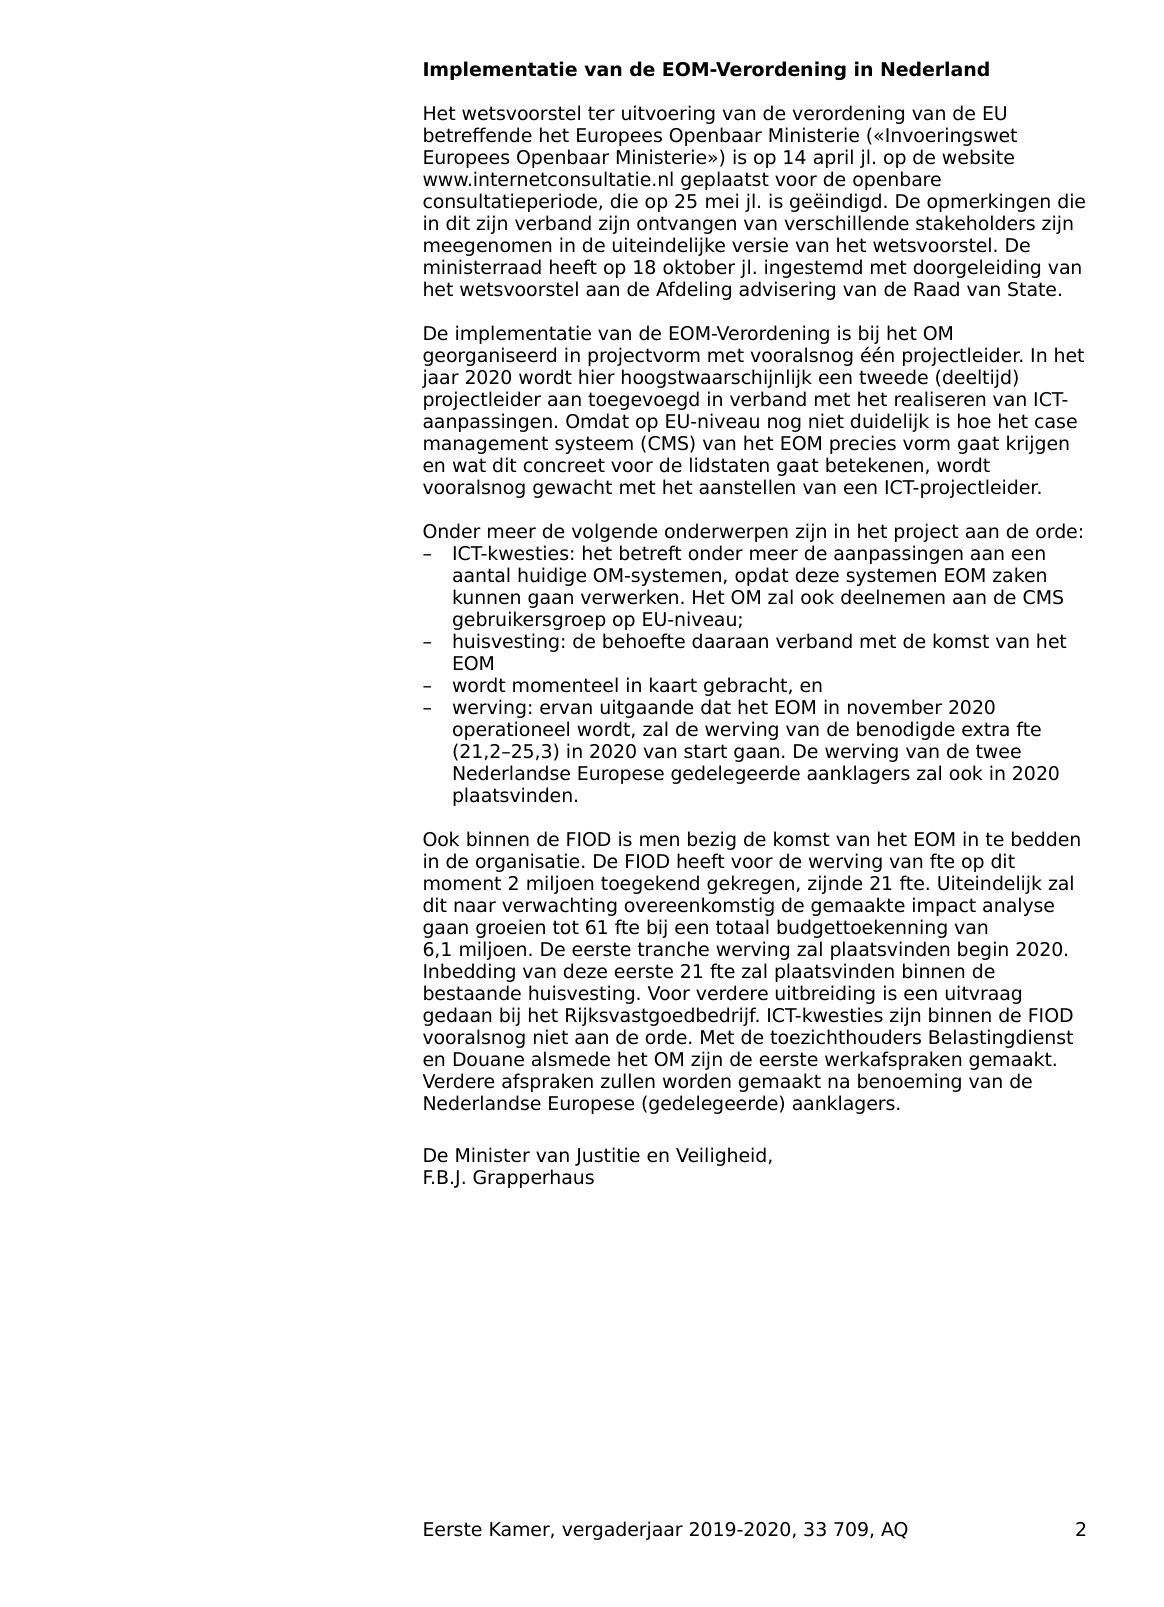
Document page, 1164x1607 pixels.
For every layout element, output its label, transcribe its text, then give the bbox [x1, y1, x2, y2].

text – werving: ervan uitgaande dat het EOM in november 2020 operationeel wordt, zal de werving van de benodigde extra fte (21,2–25,3) in 2020 van start gaan. De werving van de twee Nederlandse Europese gedelegeerde aanklagers zal ook in 2020 plaatsvinden. [422, 697, 1087, 807]
text – wordt momenteel in kaart gebracht, en [422, 675, 1087, 697]
text De Minister van Justitie en Veiligheid, F.B.J. Grapperhaus [422, 1145, 1087, 1189]
text De implementatie van de EOM-Verordening is bij het OM georganiseerd in projectvorm met vooralsnog één projectleider. In het jaar 2020 wordt hier hoogstwaarschijnlijk een tweede (deeltijd) projectleider aan toegevoegd in verband met het realiseren van ICT-aanpassingen. Omdat op EU-niveau nog niet duidelijk is hoe het case management systeem (CMS) van het EOM precies vorm gaat krijgen en wat dit concreet voor de lidstaten gaat betekenen, wordt vooralsnog gewacht met het aanstellen van een ICT-projectleider. [422, 323, 1087, 499]
text – huisvesting: de behoefte daaraan verband met de komst van het EOM [422, 631, 1087, 675]
text Ook binnen de FIOD is men bezig de komst van het EOM in te bedden in de organisatie. De FIOD heeft voor de werving van fte op dit moment 2 miljoen toegekend gekregen, zijnde 21 fte. Uiteindelijk zal dit naar verwachting overeenkomstig de gemaakte impact analyse gaan groeien tot 61 fte bij een totaal budgettoekenning van 6,1 miljoen. De eerste tranche werving zal plaatsvinden begin 2020. Inbedding van deze eerste 21 fte zal plaatsvinden binnen de bestaande huisvesting. Voor verdere uitbreiding is een uitvraag gedaan bij het Rijksvastgoedbedrijf. ICT-kwesties zijn binnen de FIOD vooralsnog niet aan de orde. Met de toezichthouders Belastingdienst en Douane alsmede het OM zijn de eerste werkafspraken gemaakt. Verdere afspraken zullen worden gemaakt na benoeming van de Nederlandse Europese (gedelegeerde) aanklagers. [422, 829, 1087, 1115]
subtitle Implementatie van de EOM-Verordening in Nederland [422, 59, 1087, 81]
text Het wetsvoorstel ter uitvoering van de verordening van de EU betreffende het Europees Openbaar Ministerie («Invoeringswet Europees Openbaar Ministerie») is op 14 april jl. op de website www.internetconsultatie.nl geplaatst voor de openbare consultatieperiode, die op 25 mei jl. is geëindigd. De opmerkingen die in dit zijn verband zijn ontvangen van verschillende stakeholders zijn meegenomen in de uiteindelijke versie van het wetsvoorstel. De ministerraad heeft op 18 oktober jl. ingestemd met doorgeleiding van het wetsvoorstel aan de Afdeling advisering van de Raad van State. [422, 103, 1087, 301]
text – ICT-kwesties: het betreft onder meer de aanpassingen aan een aantal huidige OM-systemen, opdat deze systemen EOM zaken kunnen gaan verwerken. Het OM zal ook deelnemen aan de CMS gebruikersgroep op EU-niveau; [422, 543, 1087, 631]
text Onder meer de volgende onderwerpen zijn in het project aan de orde: [422, 521, 1087, 543]
